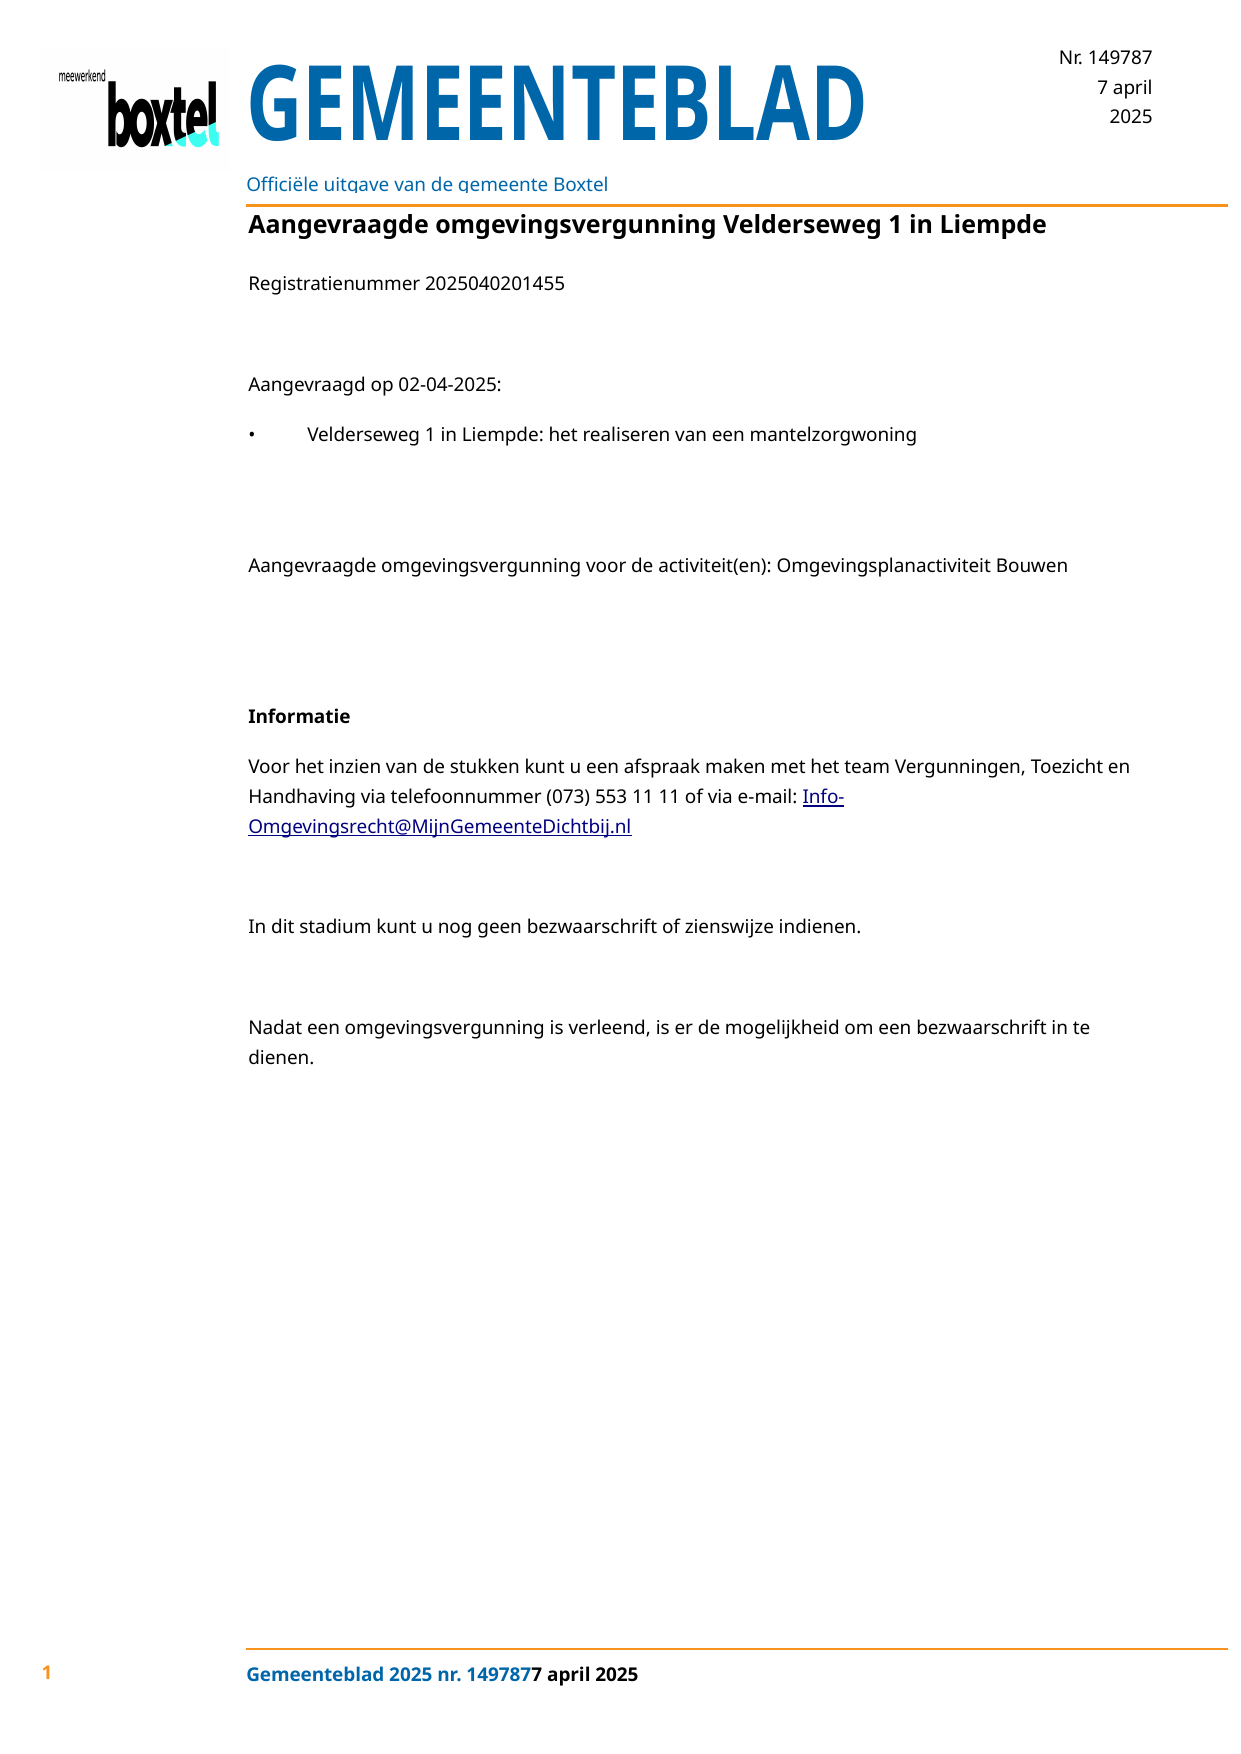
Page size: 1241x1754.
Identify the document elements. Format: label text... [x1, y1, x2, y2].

text Aangevraagd op 02-04-2025: [248, 371, 1152, 397]
text Informatie [248, 703, 1152, 729]
picture [41, 47, 231, 172]
text In dit stadium kunt u nog geen bezwaarschrift of zienswijze indienen. [248, 914, 1152, 939]
list Velderseweg 1 in Liempde: het realiseren van een mantelzorgwoning [248, 422, 1152, 447]
text Nadat een omgevingsvergunning is verleend, is er de mogelijkheid om een bezwaarschrift in te dienen. [248, 1014, 1152, 1070]
text Voor het inzien van de stukken kunt u een afspraak maken met het team Vergunningen, Toezicht en Handhaving via telefoonnummer (073) 553 11 11 of via e-mail: Info-Omgevingsrecht@MijnGemeenteDichtbij.nl [248, 754, 1152, 838]
text Aangevraagde omgevingsvergunning Velderseweg 1 in Liempde [248, 207, 1152, 241]
text Aangevraagde omgevingsvergunning voor de activiteit(en): Omgevingsplanactiviteit Bouwen [248, 552, 1152, 578]
text Registratienummer 2025040201455 [248, 270, 1152, 296]
